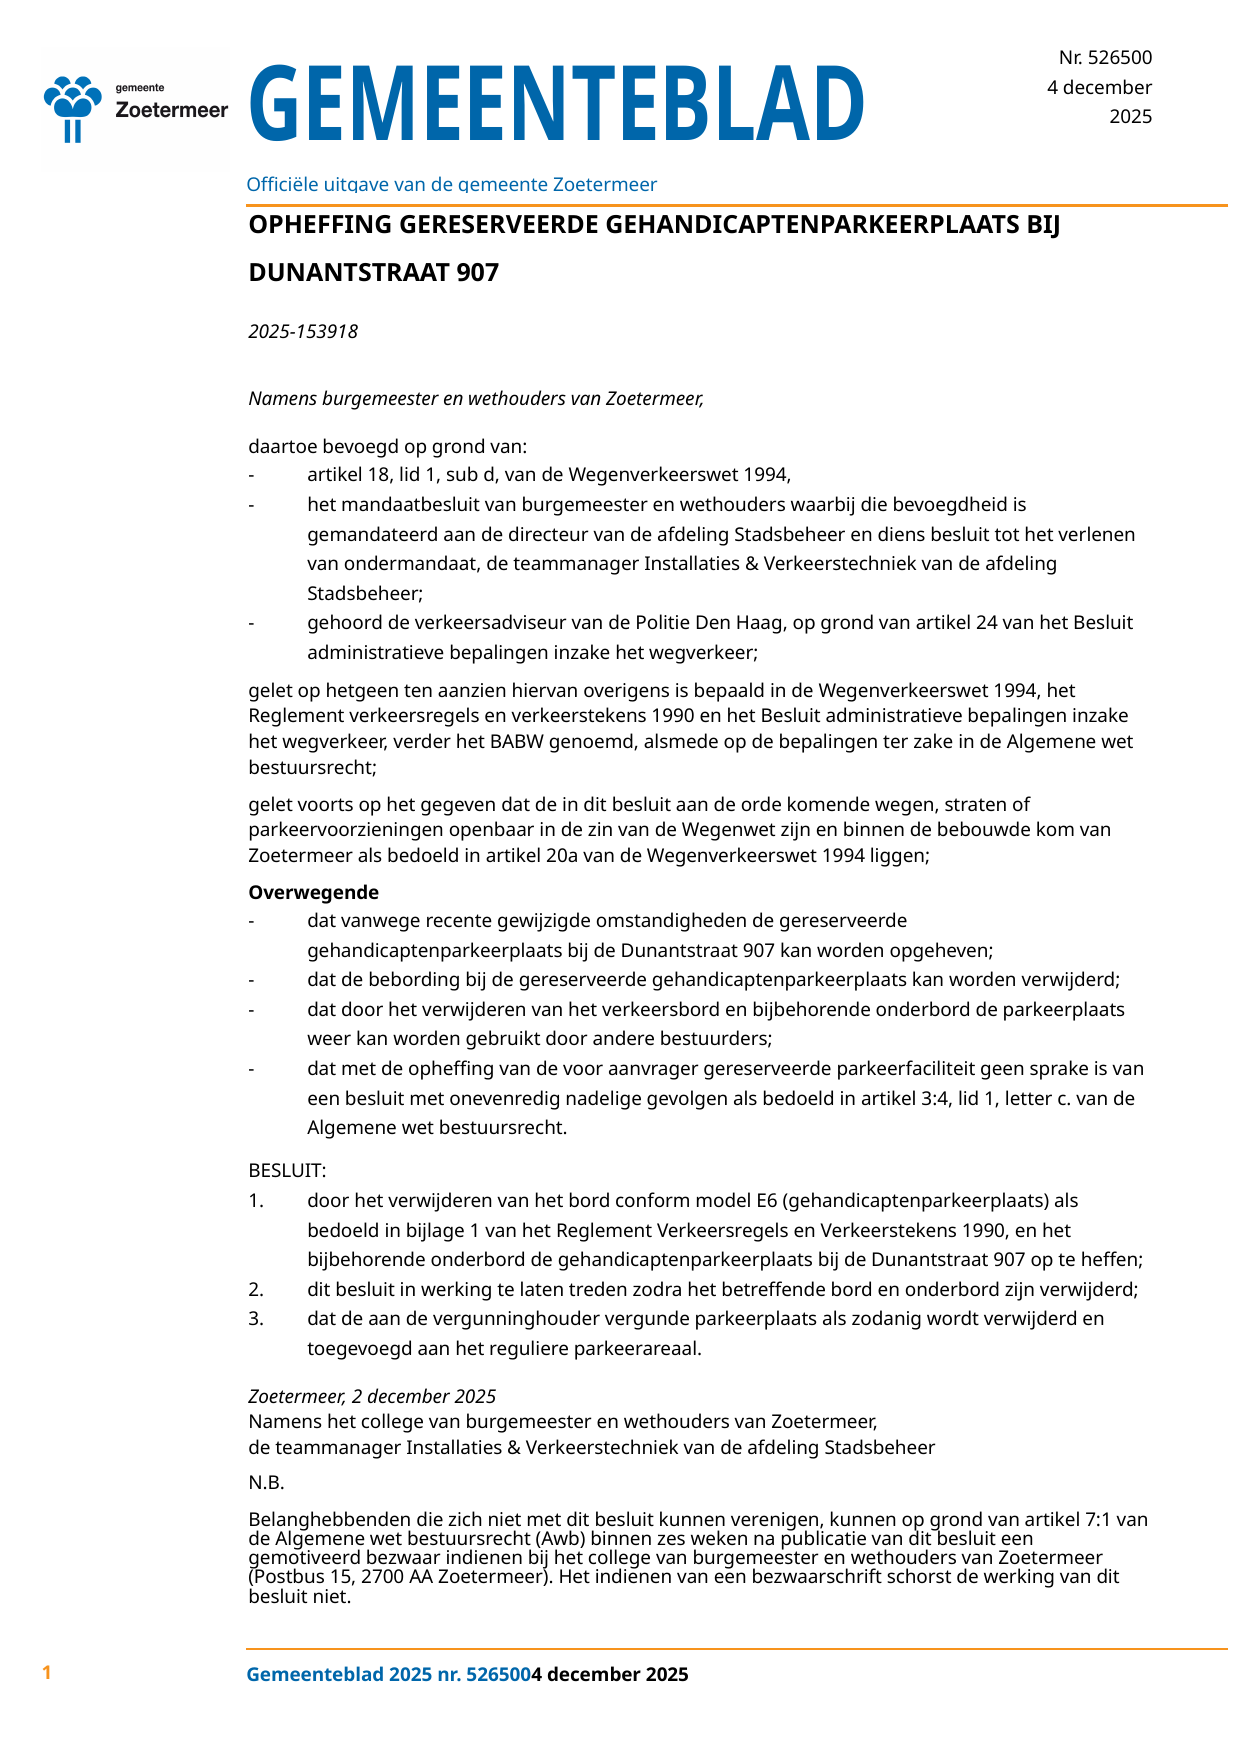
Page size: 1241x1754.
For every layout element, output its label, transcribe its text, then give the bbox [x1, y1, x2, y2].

list het mandaatbesluit van burgemeester en wethouders waarbij die bevoegdheid is gemandateerd aan de directeur van de afdeling Stadsbeheer en diens besluit tot het verlenen van ondermandaat, de teammanager Installaties & Verkeerstechniek van de afdeling Stadsbeheer; [248, 491, 1152, 606]
text OPHEFFING GERESERVEERDE GEHANDICAPTENPARKEERPLAATS BIJ DUNANTSTRAAT 907 [248, 207, 1152, 288]
list door het verwijderen van het bord conform model E6 (gehandicaptenparkeerplaats) als bedoeld in bijlage 1 van het Reglement Verkeersregels en Verkeerstekens 1990, en het bijbehorende onderbord de gehandicaptenparkeerplaats bij de Dunantstraat 907 op te heffen; [248, 1187, 1152, 1272]
text Overwegende [248, 879, 1152, 905]
text N.B. [248, 1474, 1152, 1493]
text Zoetermeer, 2 december 2025 [248, 1383, 1152, 1409]
list dat vanwege recente gewijzigde omstandigheden de gereserveerde gehandicaptenparkeerplaats bij de Dunantstraat 907 kan worden opgeheven; [248, 907, 1152, 963]
text gelet op hetgeen ten aanzien hiervan overigens is bepaald in de Wegenverkeerswet 1994, het Reglement verkeersregels en verkeerstekens 1990 en het Besluit administratieve bepalingen inzake het wegverkeer, verder het BABW genoemd, alsmede op de bepalingen ter zake in de Algemene wet bestuursrecht; [248, 677, 1152, 780]
picture [41, 47, 231, 172]
text de teammanager Installaties & Verkeerstechniek van de afdeling Stadsbeheer [248, 1434, 1152, 1460]
list dat met de opheffing van de voor aanvrager gereserveerde parkeerfaciliteit geen sprake is van een besluit met onevenredig nadelige gevolgen als bedoeld in artikel 3:4, lid 1, letter c. van de Algemene wet bestuursrecht. [248, 1055, 1152, 1140]
text BESLUIT: [248, 1158, 1152, 1183]
text Belanghebbenden die zich niet met dit besluit kunnen verenigen, kunnen op grond van artikel 7:1 van de Algemene wet bestuursrecht (Awb) binnen zes weken na publicatie van dit besluit een gemotiveerd bezwaar indienen bij het college van burgemeester en wethouders van Zoetermeer (Postbus 15, 2700 AA Zoetermeer). Het indienen van een bezwaarschrift schorst de werking van dit besluit niet. [248, 1511, 1152, 1607]
text 2025-153918 [248, 318, 1152, 344]
list dat de aan de vergunninghouder vergunde parkeerplaats als zodanig wordt verwijderd en toegevoegd aan het reguliere parkeerareaal. [248, 1306, 1152, 1361]
list dat de bebording bij de gereserveerde gehandicaptenparkeerplaats kan worden verwijderd; [248, 966, 1152, 992]
text Namens burgemeester en wethouders van Zoetermeer, [248, 386, 1152, 411]
text daartoe bevoegd op grond van: [248, 433, 1152, 459]
list dit besluit in werking te laten treden zodra het betreffende bord en onderbord zijn verwijderd; [248, 1276, 1152, 1302]
text Namens het college van burgemeester en wethouders van Zoetermeer, [248, 1409, 1152, 1434]
list artikel 18, lid 1, sub d, van de Wegenverkeerswet 1994, [248, 462, 1152, 487]
list dat door het verwijderen van het verkeersbord en bijbehorende onderbord de parkeerplaats weer kan worden gebruikt door andere bestuurders; [248, 996, 1152, 1051]
text gelet voorts op het gegeven dat de in dit besluit aan de orde komende wegen, straten of parkeervoorzieningen openbaar in de zin van de Wegenwet zijn en binnen de bebouwde kom van Zoetermeer als bedoeld in artikel 20a van de Wegenverkeerswet 1994 liggen; [248, 791, 1152, 868]
list gehoord de verkeersadviseur van de Politie Den Haag, op grond van artikel 24 van het Besluit administratieve bepalingen inzake het wegverkeer; [248, 609, 1152, 665]
